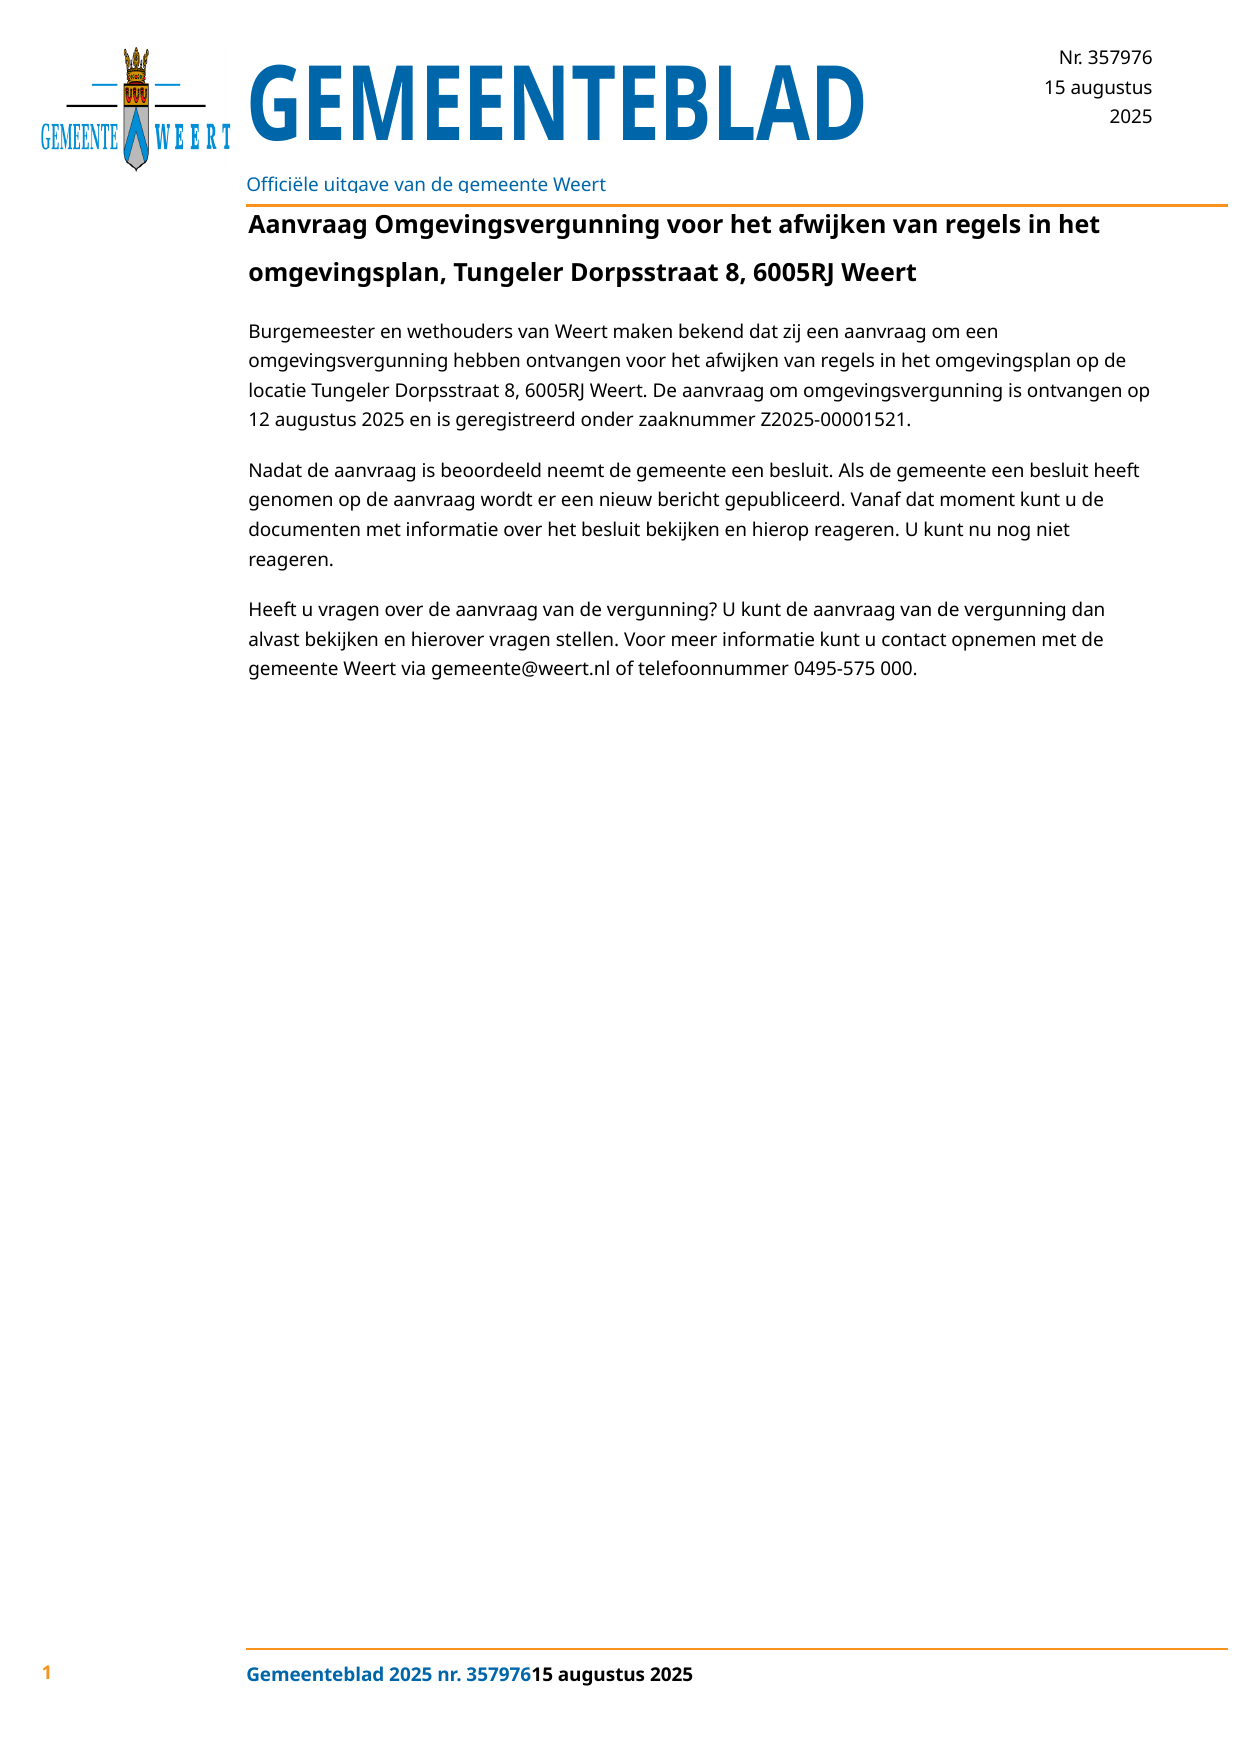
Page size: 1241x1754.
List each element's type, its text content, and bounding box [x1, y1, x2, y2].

text Burgemeester en wethouders van Weert maken bekend dat zij een aanvraag om een omgevingsvergunning hebben ontvangen voor het afwijken van regels in het omgevingsplan op de locatie Tungeler Dorpsstraat 8, 6005RJ Weert. De aanvraag om omgevingsvergunning is ontvangen op 12 augustus 2025 en is geregistreerd onder zaaknummer Z2025-00001521. [248, 318, 1152, 432]
text Heeft u vragen over de aanvraag van de vergunning? U kunt de aanvraag van de vergunning dan alvast bekijken en hierover vragen stellen. Voor meer informatie kunt u contact opnemen met de gemeente Weert via gemeente@weert.nl of telefoonnummer 0495-575 000. [248, 596, 1152, 681]
picture [41, 47, 231, 172]
text Nadat de aanvraag is beoordeeld neemt de gemeente een besluit. Als de gemeente een besluit heeft genomen op de aanvraag wordt er een nieuw bericht gepubliceerd. Vanaf dat moment kunt u de documenten met informatie over het besluit bekijken en hierop reageren. U kunt nu nog niet reageren. [248, 457, 1152, 572]
text Aanvraag Omgevingsvergunning voor het afwijken van regels in het omgevingsplan, Tungeler Dorpsstraat 8, 6005RJ Weert [248, 207, 1152, 288]
